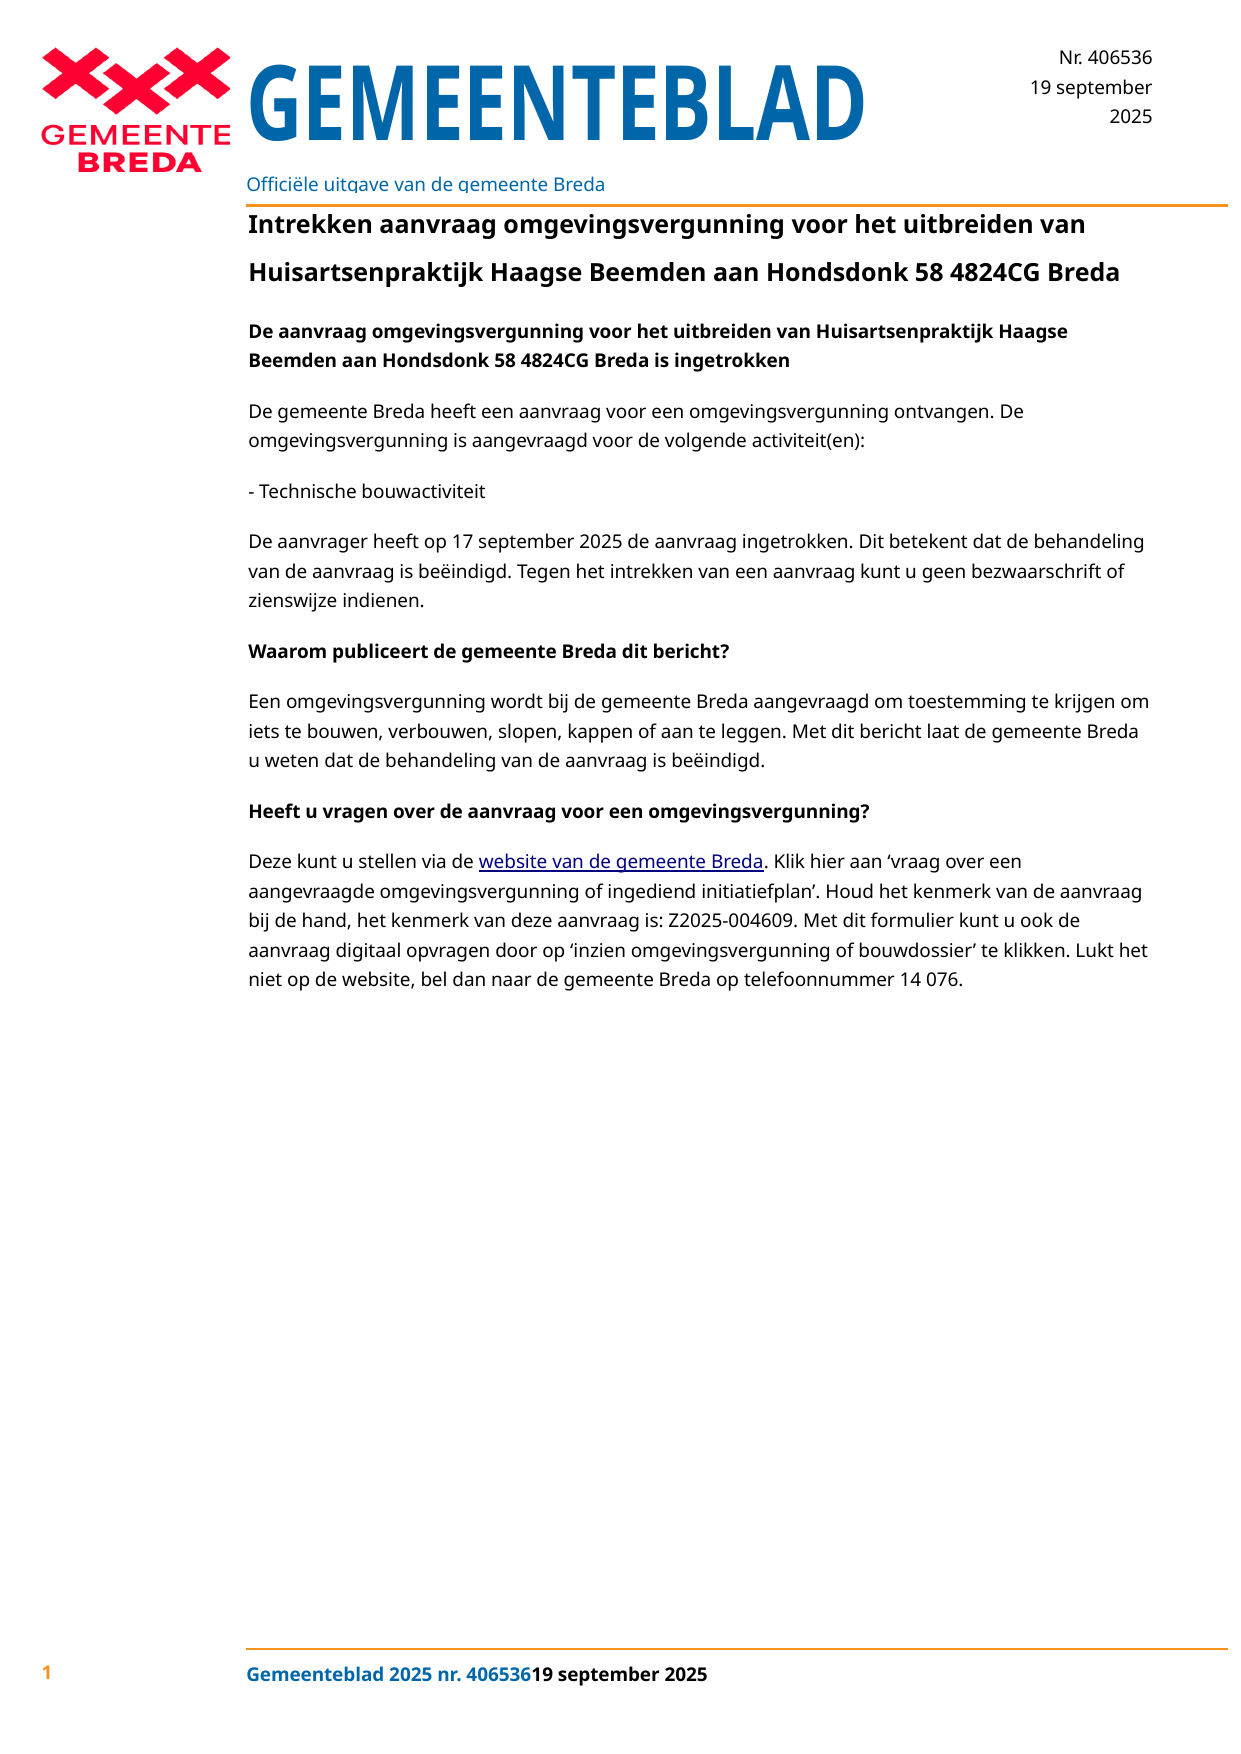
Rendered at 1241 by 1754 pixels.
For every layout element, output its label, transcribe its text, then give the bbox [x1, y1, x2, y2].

text - Technische bouwactiviteit [248, 478, 1152, 504]
text Waarom publiceert de gemeente Breda dit bericht? [248, 638, 1152, 664]
text De aanvraag omgevingsvergunning voor het uitbreiden van Huisartsenpraktijk Haagse Beemden aan Hondsdonk 58 4824CG Breda is ingetrokken [248, 318, 1152, 373]
text Intrekken aanvraag omgevingsvergunning voor het uitbreiden van Huisartsenpraktijk Haagse Beemden aan Hondsdonk 58 4824CG Breda [248, 207, 1152, 288]
picture [41, 47, 231, 172]
text Heeft u vragen over de aanvraag voor een omgevingsvergunning? [248, 798, 1152, 824]
text De aanvrager heeft op 17 september 2025 de aanvraag ingetrokken. Dit betekent dat de behandeling van de aanvraag is beëindigd. Tegen het intrekken van een aanvraag kunt u geen bezwaarschrift of zienswijze indienen. [248, 528, 1152, 613]
text Deze kunt u stellen via de website van de gemeente Breda. Klik hier aan ‘vraag over een aangevraagde omgevingsvergunning of ingediend initiatiefplan’. Houd het kenmerk van de aanvraag bij de hand, het kenmerk van deze aanvraag is: Z2025-004609. Met dit formulier kunt u ook de aanvraag digitaal opvragen door op ‘inzien omgevingsvergunning of bouwdossier’ te klikken. Lukt het niet op de website, bel dan naar de gemeente Breda op telefoonnummer 14 076. [248, 848, 1152, 992]
text De gemeente Breda heeft een aanvraag voor een omgevingsvergunning ontvangen. De omgevingsvergunning is aangevraagd voor de volgende activiteit(en): [248, 398, 1152, 453]
text Een omgevingsvergunning wordt bij de gemeente Breda aangevraagd om toestemming te krijgen om iets te bouwen, verbouwen, slopen, kappen of aan te leggen. Met dit bericht laat de gemeente Breda u weten dat de behandeling van de aanvraag is beëindigd. [248, 688, 1152, 773]
